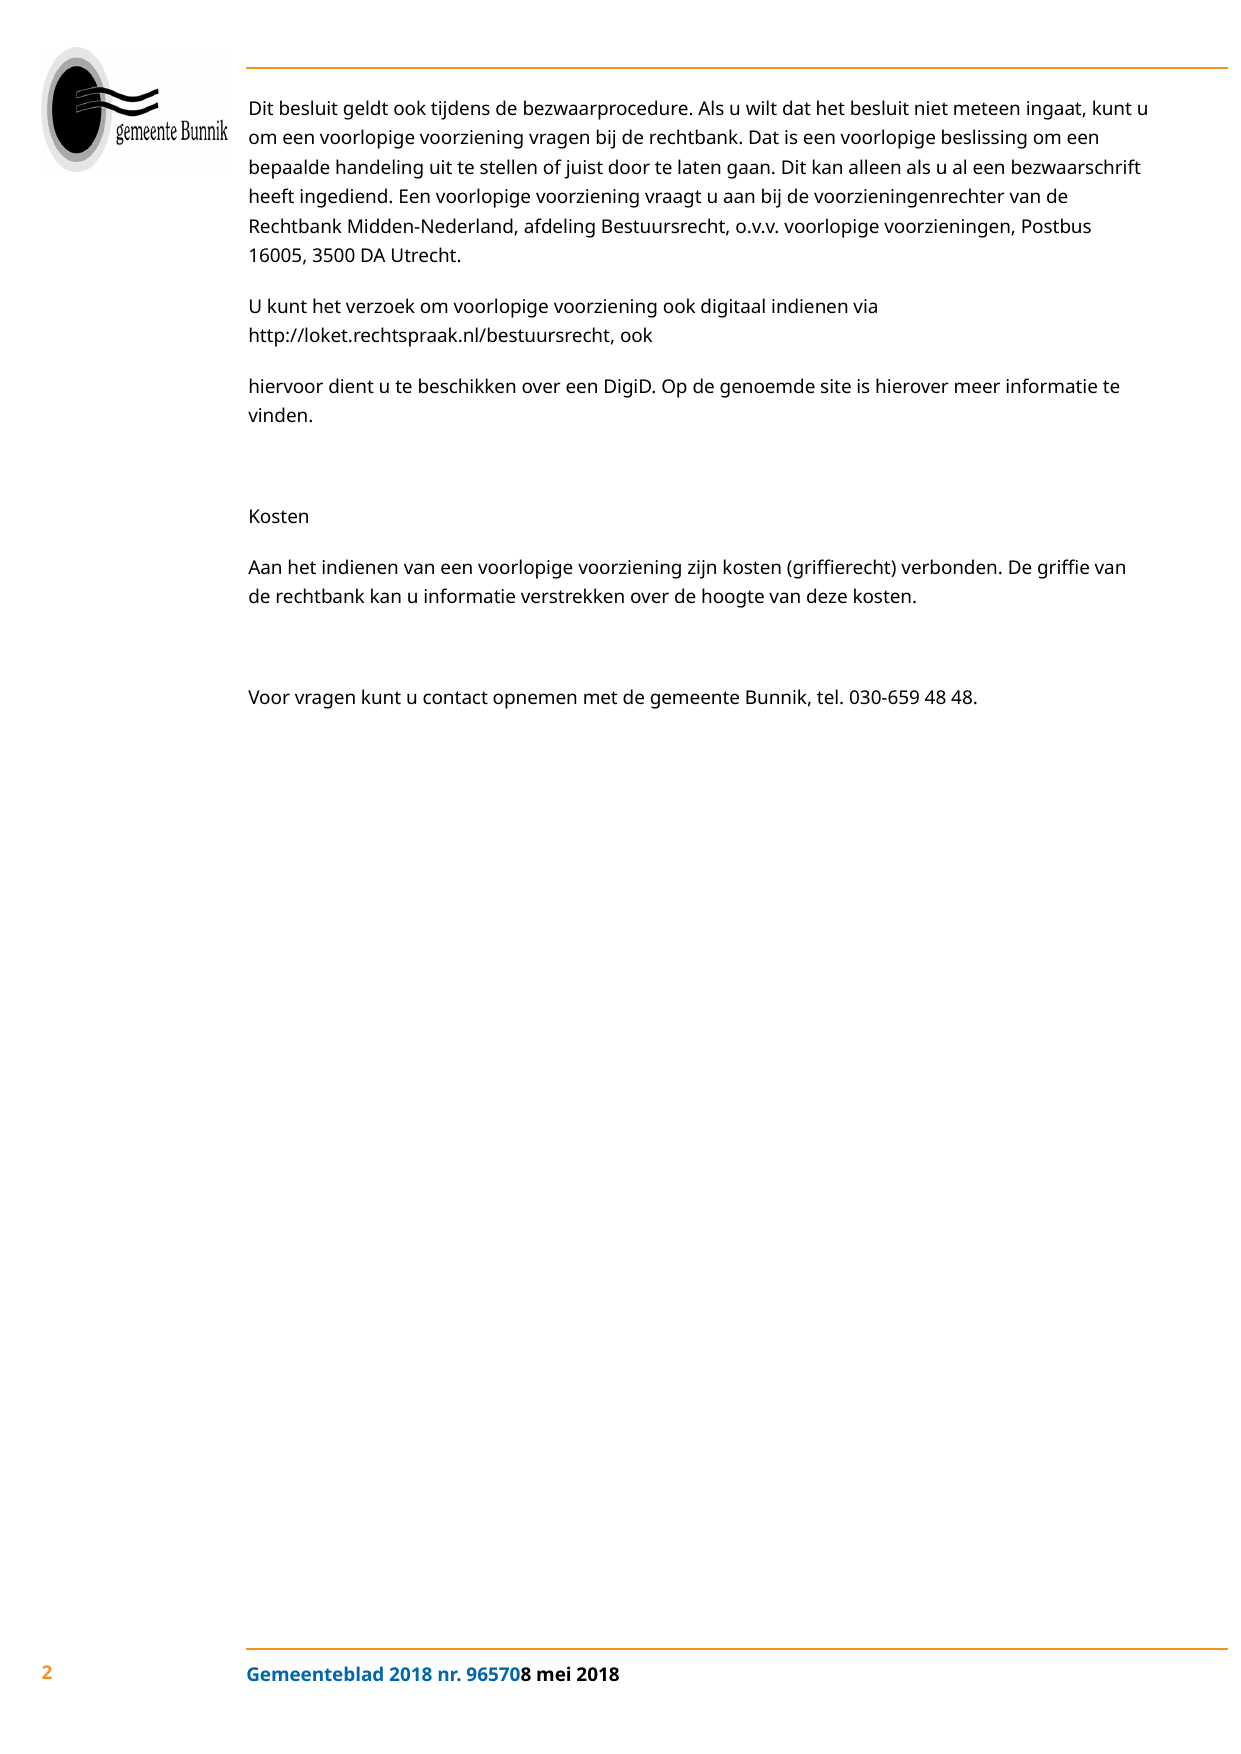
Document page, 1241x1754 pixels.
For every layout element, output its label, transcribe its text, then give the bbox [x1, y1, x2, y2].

text Kosten [248, 503, 1152, 529]
text hiervoor dient u te beschikken over een DigiD. Op de genoemde site is hierover meer informatie te vinden. [248, 373, 1152, 428]
text Dit besluit geldt ook tijdens de bezwaarprocedure. Als u wilt dat het besluit niet meteen ingaat, kunt u om een voorlopige voorziening vragen bij de rechtbank. Dat is een voorlopige beslissing om een bepaalde handeling uit te stellen of juist door te laten gaan. Dit kan alleen als u al een bezwaarschrift heeft ingediend. Een voorlopige voorziening vraagt u aan bij de voorzieningenrechter van de Rechtbank Midden-Nederland, afdeling Bestuursrecht, o.v.v. voorlopige voorzieningen, Postbus 16005, 3500 DA Utrecht. [248, 95, 1152, 268]
text U kunt het verzoek om voorlopige voorziening ook digitaal indienen via http://loket.rechtspraak.nl/bestuursrecht, ook [248, 293, 1152, 348]
text Voor vragen kunt u contact opnemen met de gemeente Bunnik, tel. 030-659 48 48. [248, 684, 1152, 710]
picture [41, 47, 231, 172]
text Aan het indienen van een voorlopige voorziening zijn kosten (griffierecht) verbonden. De griffie van de rechtbank kan u informatie verstrekken over de hoogte van deze kosten. [248, 554, 1152, 609]
